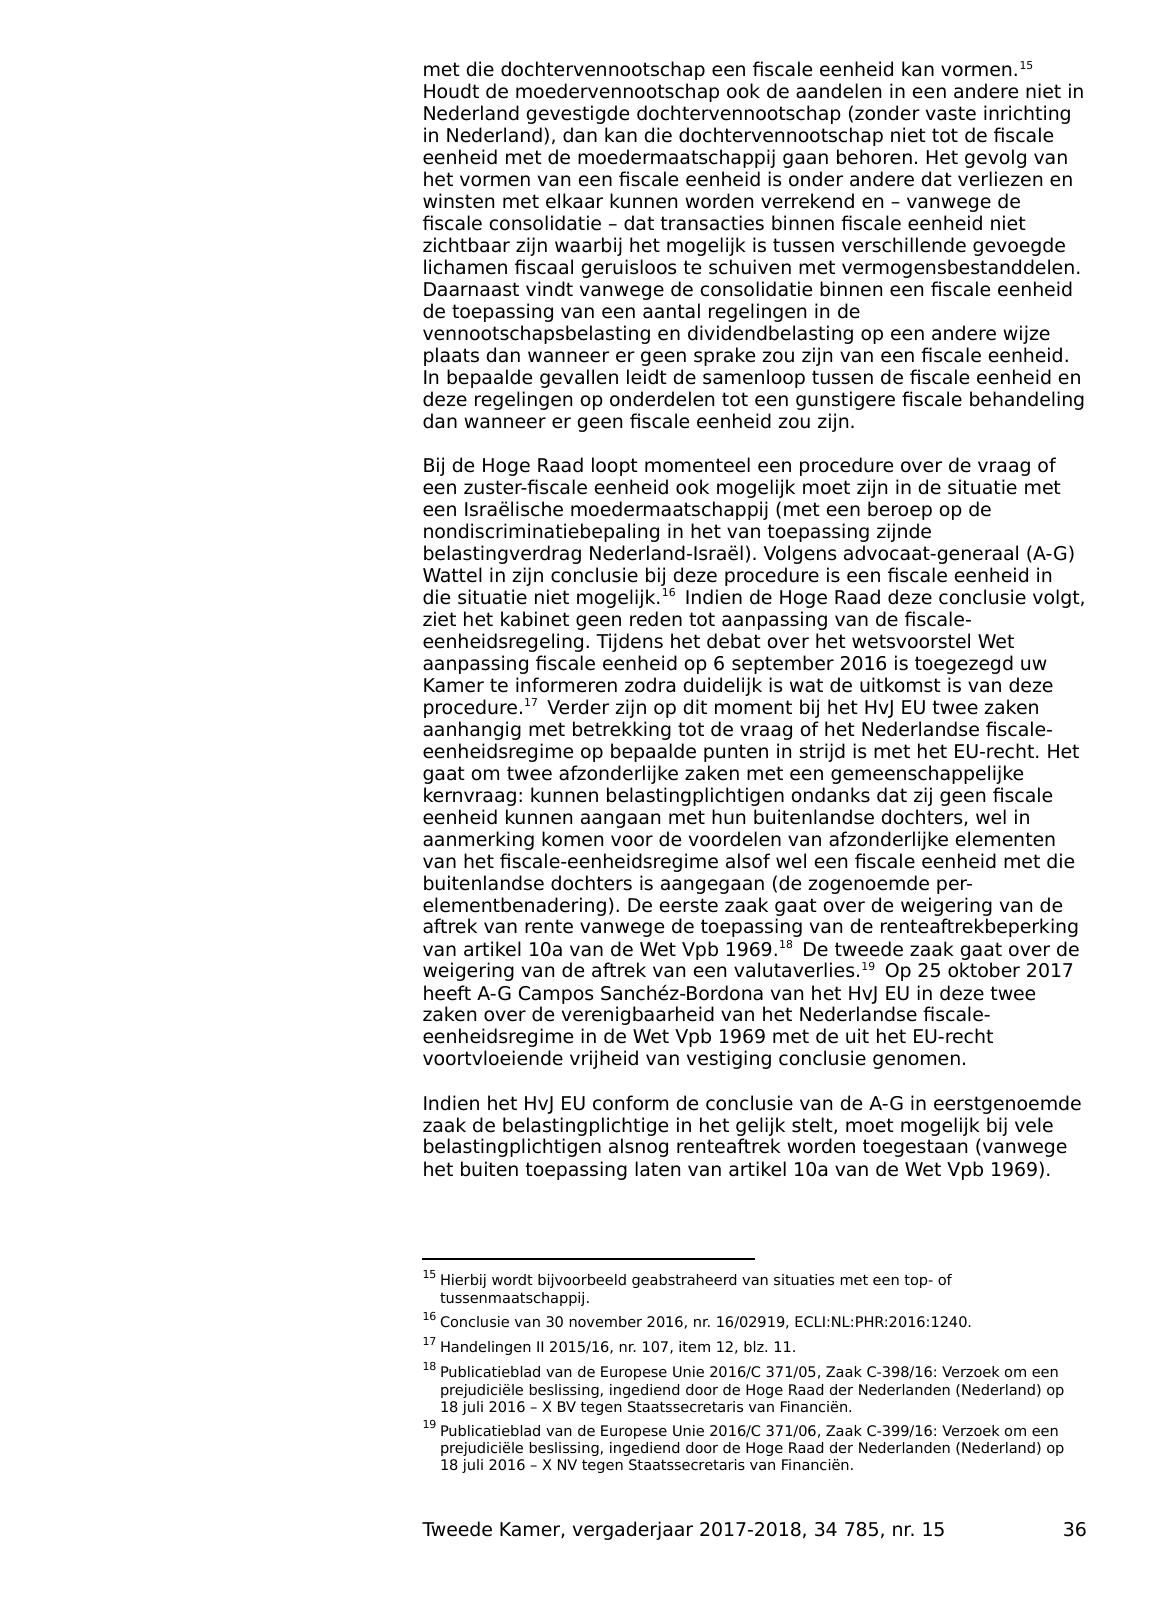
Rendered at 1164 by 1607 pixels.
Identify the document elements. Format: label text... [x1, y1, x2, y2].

text Conclusie van 30 november 2016, nr. 16/02919, ECLI:NL:PHR:2016:1240. [422, 1310, 1087, 1332]
text Publicatieblad van de Europese Unie 2016/C 371/06, Zaak C-399/16: Verzoek om een prejudiciële beslissing, ingediend door de Hoge Raad der Nederlanden (Nederland) op 18 juli 2016 – X NV tegen Staatssecretaris van Financiën. [422, 1418, 1087, 1474]
text Publicatieblad van de Europese Unie 2016/C 371/05, Zaak C-398/16: Verzoek om een prejudiciële beslissing, ingediend door de Hoge Raad der Nederlanden (Nederland) op 18 juli 2016 – X BV tegen Staatssecretaris van Financiën. [422, 1360, 1087, 1416]
text Hierbij wordt bijvoorbeeld geabstraheerd van situaties met een top- of tussenmaatschappij. [422, 1268, 1087, 1307]
text Bij de Hoge Raad loopt momenteel een procedure over de vraag of een zuster-fiscale eenheid ook mogelijk moet zijn in de situatie met een Israëlische moedermaatschappij (met een beroep op de nondiscriminatiebepaling in het van toepassing zijnde belastingverdrag Nederland-Israël). Volgens advocaat-generaal (A-G) Wattel in zijn conclusie bij deze procedure is een fiscale eenheid in die situatie niet mogelijk. Indien de Hoge Raad deze conclusie volgt, ziet het kabinet geen reden tot aanpassing van de fiscale-eenheidsregeling. Tijdens het debat over het wetsvoorstel Wet aanpassing fiscale eenheid op 6 september 2016 is toegezegd uw Kamer te informeren zodra duidelijk is wat de uitkomst is van deze procedure. Verder zijn op dit moment bij het HvJ EU twee zaken aanhangig met betrekking tot de vraag of het Nederlandse fiscale-eenheidsregime op bepaalde punten in strijd is met het EU-recht. Het gaat om twee afzonderlijke zaken met een gemeenschappelijke kernvraag: kunnen belastingplichtigen ondanks dat zij geen fiscale eenheid kunnen aangaan met hun buitenlandse dochters, wel in aanmerking komen voor de voordelen van afzonderlijke elementen van het fiscale-eenheidsregime alsof wel een fiscale eenheid met die buitenlandse dochters is aangegaan (de zogenoemde per-elementbenadering). De eerste zaak gaat over de weigering van de aftrek van rente vanwege de toepassing van de renteaftrekbeperking van artikel 10a van de Wet Vpb 1969. De tweede zaak gaat over de weigering van de aftrek van een valutaverlies. Op 25 oktober 2017 heeft A-G Campos Sanchéz-Bordona van het HvJ EU in deze twee zaken over de verenigbaarheid van het Nederlandse fiscale-eenheidsregime in de Wet Vpb 1969 met de uit het EU-recht voortvloeiende vrijheid van vestiging conclusie genomen. [422, 455, 1087, 1070]
text Indien het HvJ EU conform de conclusie van de A-G in eerstgenoemde zaak de belastingplichtige in het gelijk stelt, moet mogelijk bij vele belastingplichtigen alsnog renteaftrek worden toegestaan (vanwege het buiten toepassing laten van artikel 10a van de Wet Vpb 1969). [422, 1092, 1087, 1180]
text met die dochtervennootschap een fiscale eenheid kan vormen. Houdt de moedervennootschap ook de aandelen in een andere niet in Nederland gevestigde dochtervennootschap (zonder vaste inrichting in Nederland), dan kan die dochtervennootschap niet tot de fiscale eenheid met de moedermaatschappij gaan behoren. Het gevolg van het vormen van een fiscale eenheid is onder andere dat verliezen en winsten met elkaar kunnen worden verrekend en – vanwege de fiscale consolidatie – dat transacties binnen fiscale eenheid niet zichtbaar zijn waarbij het mogelijk is tussen verschillende gevoegde lichamen fiscaal geruisloos te schuiven met vermogensbestanddelen. Daarnaast vindt vanwege de consolidatie binnen een fiscale eenheid de toepassing van een aantal regelingen in de vennootschapsbelasting en dividendbelasting op een andere wijze plaats dan wanneer er geen sprake zou zijn van een fiscale eenheid. In bepaalde gevallen leidt de samenloop tussen de fiscale eenheid en deze regelingen op onderdelen tot een gunstigere fiscale behandeling dan wanneer er geen fiscale eenheid zou zijn. [422, 59, 1087, 433]
text Handelingen II 2015/16, nr. 107, item 12, blz. 11. [422, 1335, 1087, 1357]
